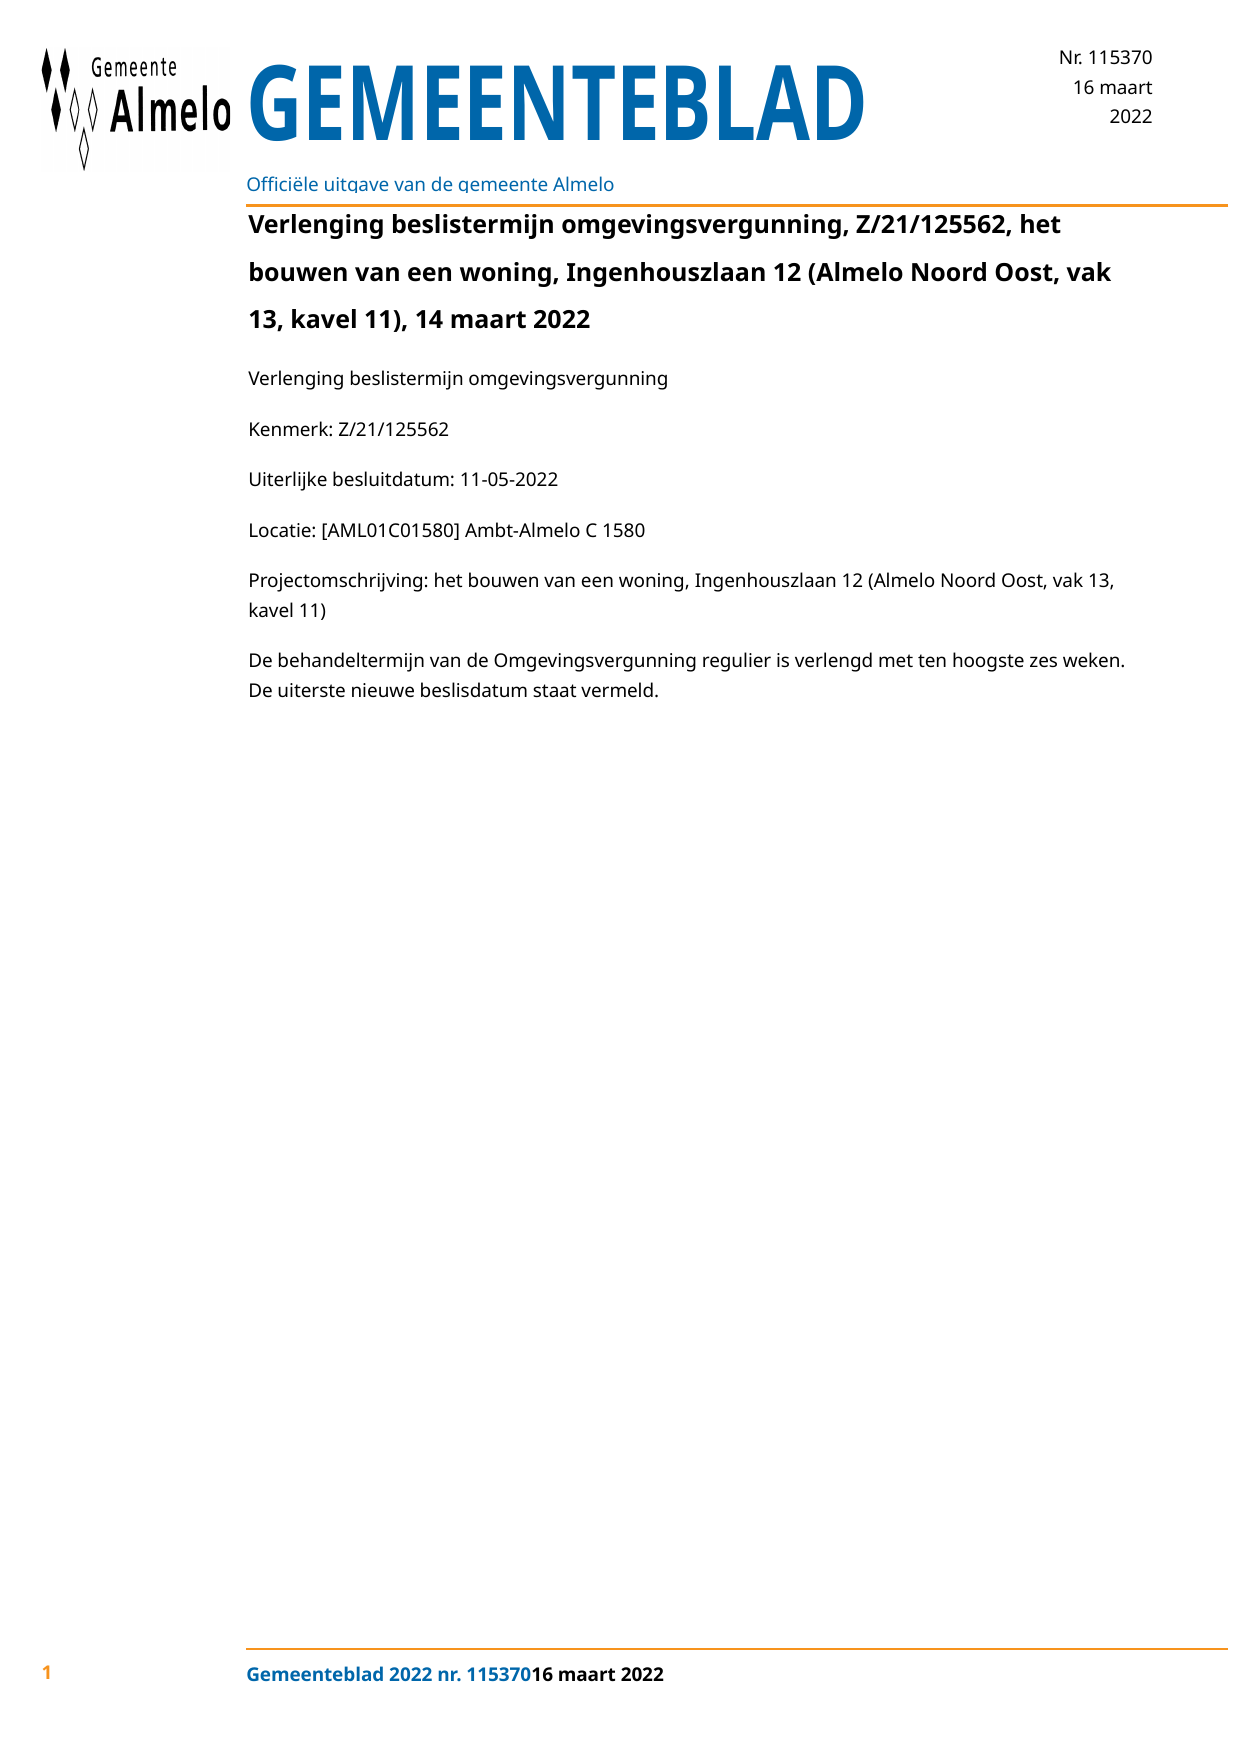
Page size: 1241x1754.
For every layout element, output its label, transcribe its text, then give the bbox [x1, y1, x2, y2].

text Uiterlijke besluitdatum: 11-05-2022 [248, 466, 1152, 492]
text Kenmerk: Z/21/125562 [248, 416, 1152, 442]
picture [41, 47, 231, 172]
text Verlenging beslistermijn omgevingsvergunning, Z/21/125562, het bouwen van een woning, Ingenhouszlaan 12 (Almelo Noord Oost, vak 13, kavel 11), 14 maart 2022 [248, 207, 1152, 336]
text Verlenging beslistermijn omgevingsvergunning [248, 366, 1152, 391]
text De behandeltermijn van de Omgevingsvergunning regulier is verlengd met ten hoogste zes weken. De uiterste nieuwe beslisdatum staat vermeld. [248, 647, 1152, 702]
text Locatie: [AML01C01580] Ambt-Almelo C 1580 [248, 517, 1152, 542]
text Projectomschrijving: het bouwen van een woning, Ingenhouszlaan 12 (Almelo Noord Oost, vak 13, kavel 11) [248, 567, 1152, 622]
